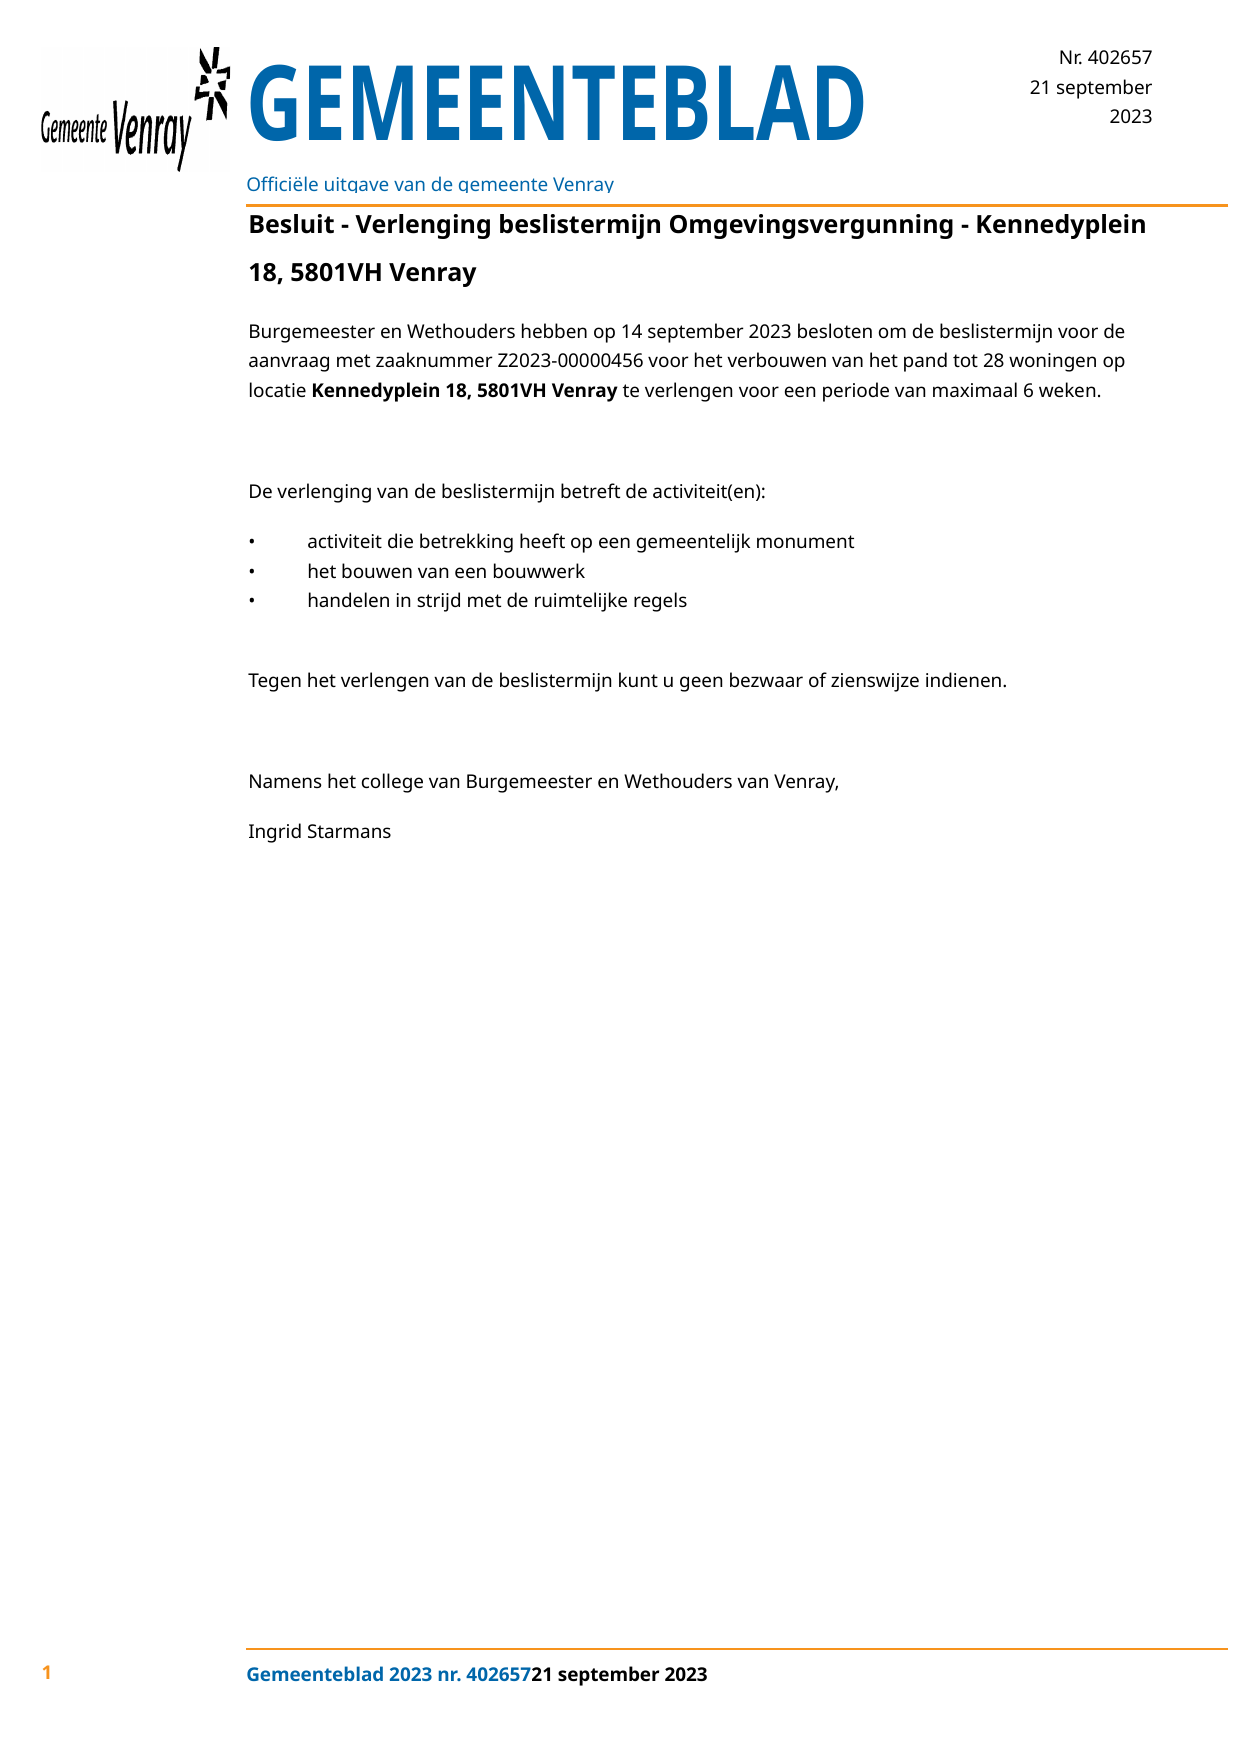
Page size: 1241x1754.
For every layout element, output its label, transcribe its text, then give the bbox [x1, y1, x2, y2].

picture [41, 47, 231, 172]
text Tegen het verlengen van de beslistermijn kunt u geen bezwaar of zienswijze indienen. [248, 667, 1152, 693]
text Ingrid Starmans [248, 819, 1152, 844]
text De verlenging van de beslistermijn betreft de activiteit(en): [248, 478, 1152, 504]
text Besluit - Verlenging beslistermijn Omgevingsvergunning - Kennedyplein 18, 5801VH Venray [248, 207, 1152, 288]
list het bouwen van een bouwwerk [248, 558, 1152, 584]
list activiteit die betrekking heeft op een gemeentelijk monument [248, 528, 1152, 554]
text Namens het college van Burgemeester en Wethouders van Venray, [248, 768, 1152, 794]
text Burgemeester en Wethouders hebben op 14 september 2023 besloten om de beslistermijn voor de aanvraag met zaaknummer Z2023-00000456 voor het verbouwen van het pand tot 28 woningen op locatie Kennedyplein 18, 5801VH Venray te verlengen voor een periode van maximaal 6 weken. [248, 318, 1152, 403]
list handelen in strijd met de ruimtelijke regels [248, 587, 1152, 613]
